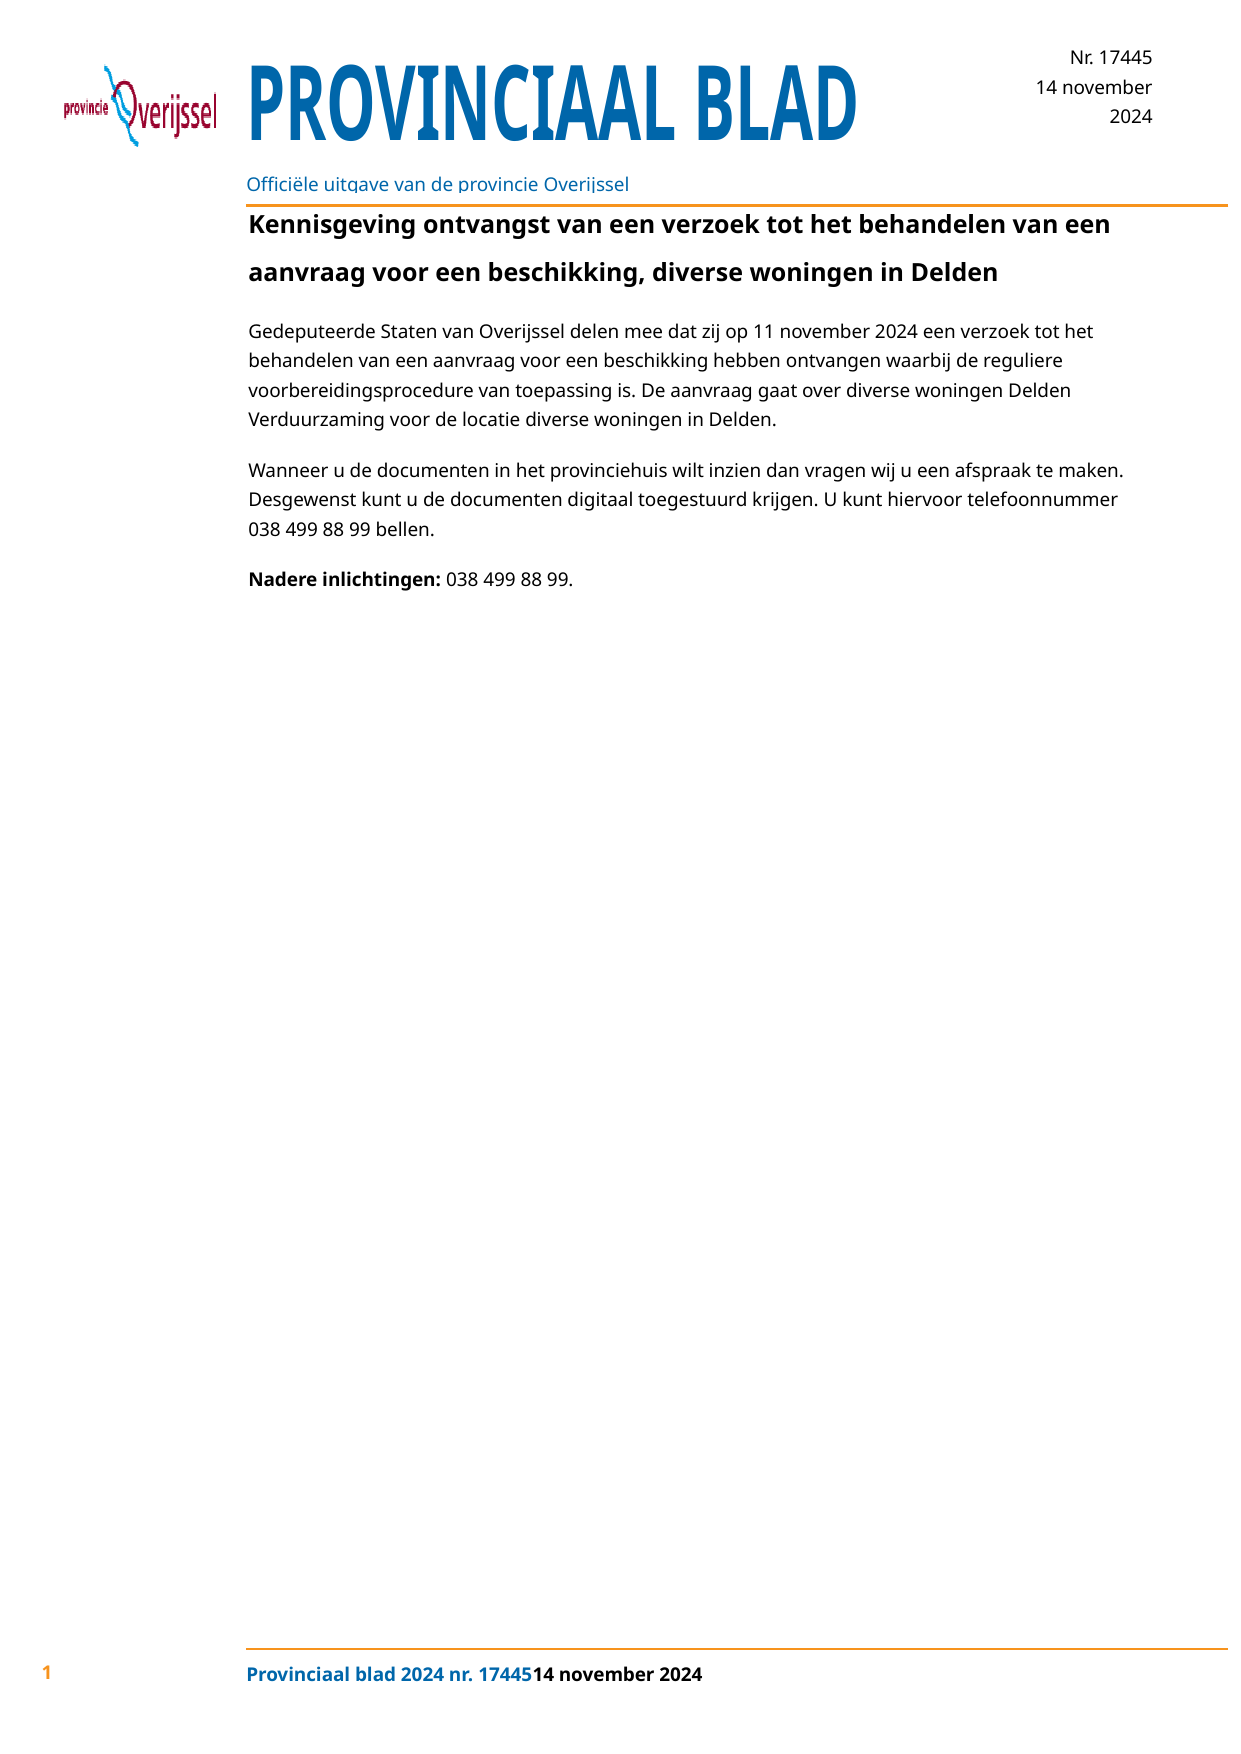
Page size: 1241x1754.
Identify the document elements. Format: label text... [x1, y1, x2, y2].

picture [41, 47, 231, 172]
text Nadere inlichtingen: 038 499 88 99. [248, 567, 1152, 592]
text Kennisgeving ontvangst van een verzoek tot het behandelen van een aanvraag voor een beschikking, diverse woningen in Delden [248, 207, 1152, 288]
text Gedeputeerde Staten van Overijssel delen mee dat zij op 11 november 2024 een verzoek tot het behandelen van een aanvraag voor een beschikking hebben ontvangen waarbij de reguliere voorbereidingsprocedure van toepassing is. De aanvraag gaat over diverse woningen Delden Verduurzaming voor de locatie diverse woningen in Delden. [248, 318, 1152, 432]
text Wanneer u de documenten in het provinciehuis wilt inzien dan vragen wij u een afspraak te maken. Desgewenst kunt u de documenten digitaal toegestuurd krijgen. U kunt hiervoor telefoonnummer 038 499 88 99 bellen. [248, 457, 1152, 542]
